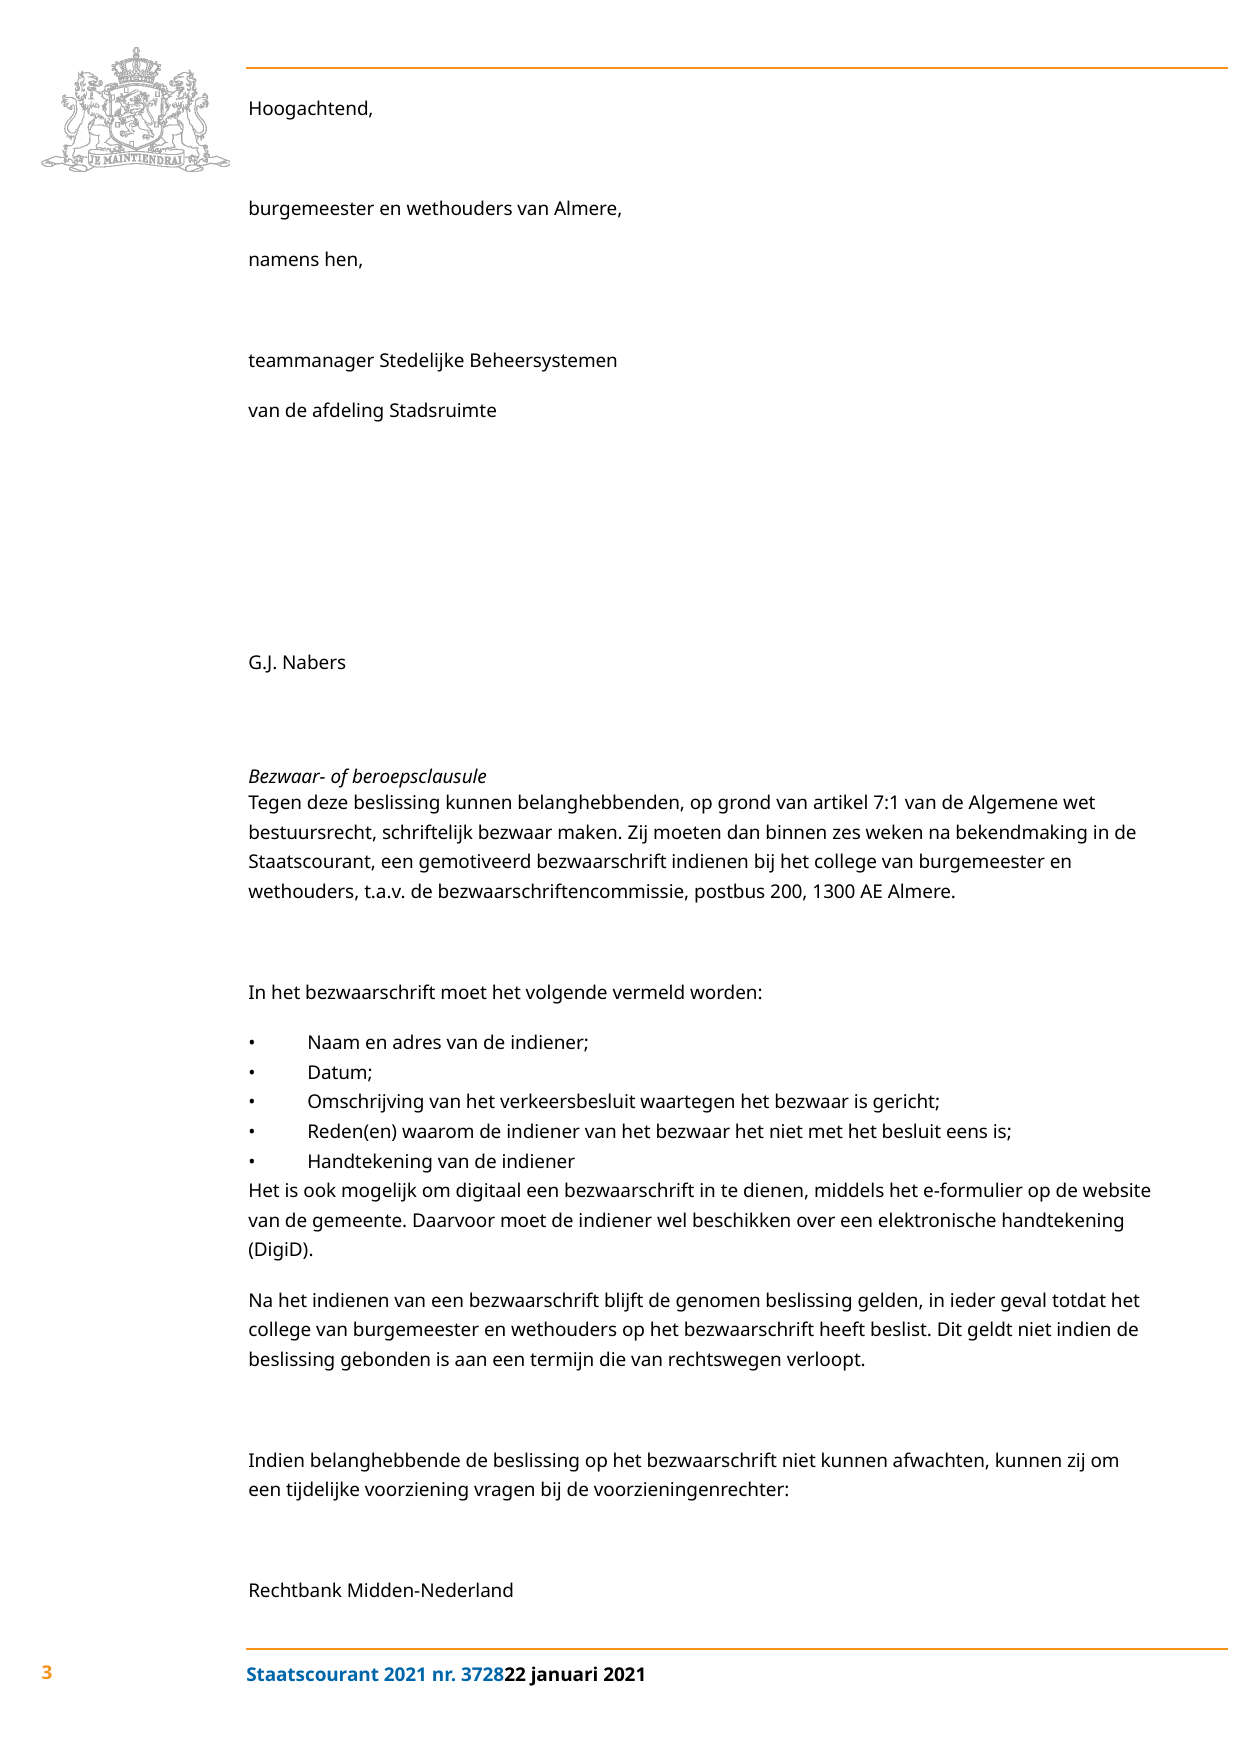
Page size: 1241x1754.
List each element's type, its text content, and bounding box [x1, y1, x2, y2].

text G.J. Nabers [248, 649, 1152, 675]
text namens hen, [248, 246, 1152, 272]
text Bezwaar- of beroepsclausule [248, 764, 1152, 789]
text teammanager Stedelijke Beheersystemen [248, 347, 1152, 373]
text Tegen deze beslissing kunnen belanghebbenden, op grond van artikel 7:1 van de Algemene wet bestuursrecht, schriftelijk bezwaar maken. Zij moeten dan binnen zes weken na bekendmaking in de Staatscourant, een gemotiveerd bezwaarschrift indienen bij het college van burgemeester en wethouders, t.a.v. de bezwaarschriftencommissie, postbus 200, 1300 AE Almere. [248, 789, 1152, 904]
list Naam en adres van de indiener; [248, 1029, 1152, 1055]
text burgemeester en wethouders van Almere, [248, 196, 1152, 221]
text Na het indienen van een bezwaarschrift blijft de genomen beslissing gelden, in ieder geval totdat het college van burgemeester en wethouders op het bezwaarschrift heeft beslist. Dit geldt niet indien de beslissing gebonden is aan een termijn die van rechtswegen verloopt. [248, 1287, 1152, 1372]
list Datum; [248, 1059, 1152, 1085]
list Reden(en) waarom de indiener van het bezwaar het niet met het besluit eens is; [248, 1118, 1152, 1144]
list Handtekening van de indiener [248, 1148, 1152, 1173]
text In het bezwaarschrift moet het volgende vermeld worden: [248, 979, 1152, 1005]
text Het is ook mogelijk om digitaal een bezwaarschrift in te dienen, middels het e-formulier op de website van de gemeente. Daarvoor moet de indiener wel beschikken over een elektronische handtekening (DigiD). [248, 1177, 1152, 1262]
picture [41, 47, 231, 172]
list Omschrijving van het verkeersbesluit waartegen het bezwaar is gericht; [248, 1089, 1152, 1114]
text Rechtbank Midden-Nederland [248, 1577, 1152, 1603]
text Indien belanghebbende de beslissing op het bezwaarschrift niet kunnen afwachten, kunnen zij om een tijdelijke voorziening vragen bij de voorzieningenrechter: [248, 1447, 1152, 1502]
text van de afdeling Stadsruimte [248, 397, 1152, 423]
text Hoogachtend, [248, 95, 1152, 121]
